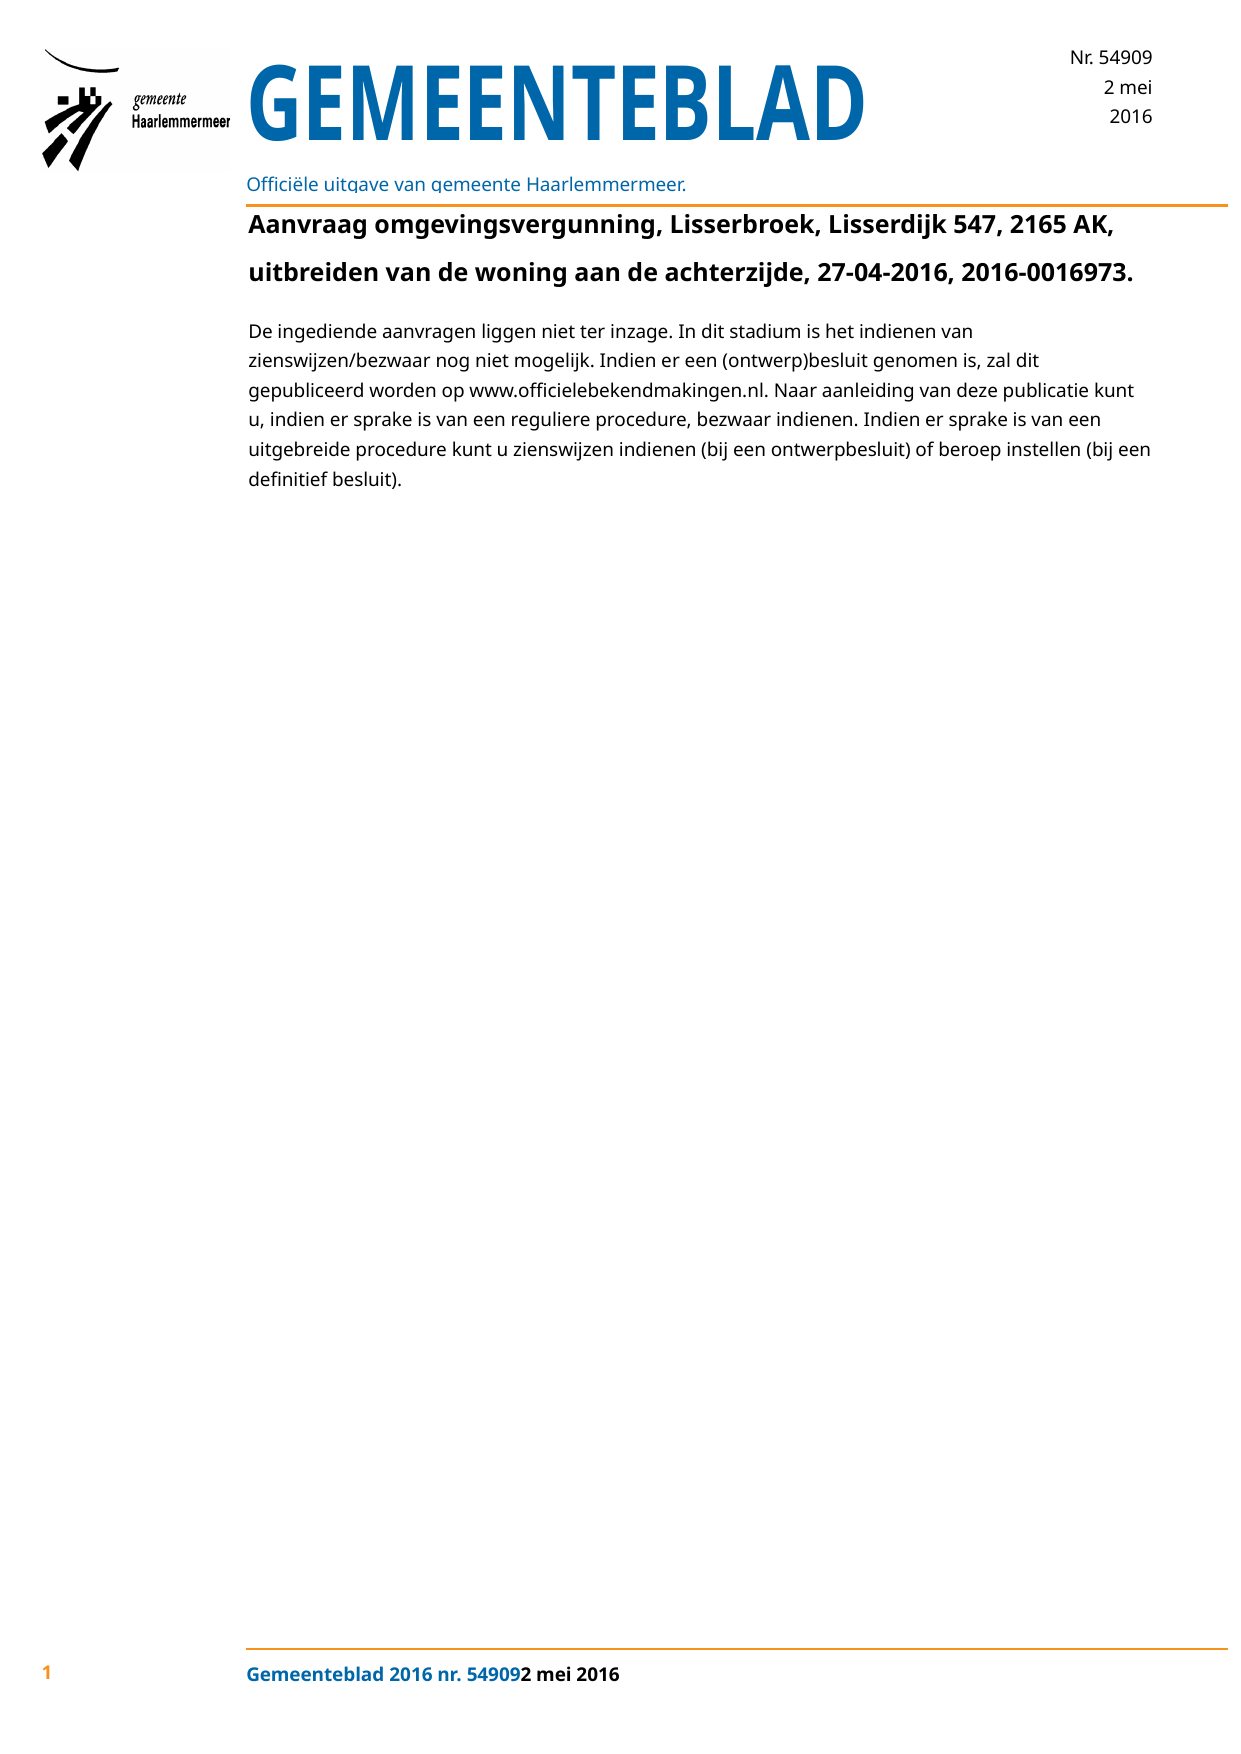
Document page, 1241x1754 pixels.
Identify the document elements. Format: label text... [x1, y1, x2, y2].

text Aanvraag omgevingsvergunning, Lisserbroek, Lisserdijk 547, 2165 AK, uitbreiden van de woning aan de achterzijde, 27-04-2016, 2016-0016973. [248, 207, 1152, 288]
picture [41, 47, 231, 172]
text De ingediende aanvragen liggen niet ter inzage. In dit stadium is het indienen van zienswijzen/bezwaar nog niet mogelijk. Indien er een (ontwerp)besluit genomen is, zal dit gepubliceerd worden op www.officielebekendmakingen.nl. Naar aanleiding van deze publicatie kunt u, indien er sprake is van een reguliere procedure, bezwaar indienen. Indien er sprake is van een uitgebreide procedure kunt u zienswijzen indienen (bij een ontwerpbesluit) of beroep instellen (bij een definitief besluit). [248, 318, 1152, 492]
